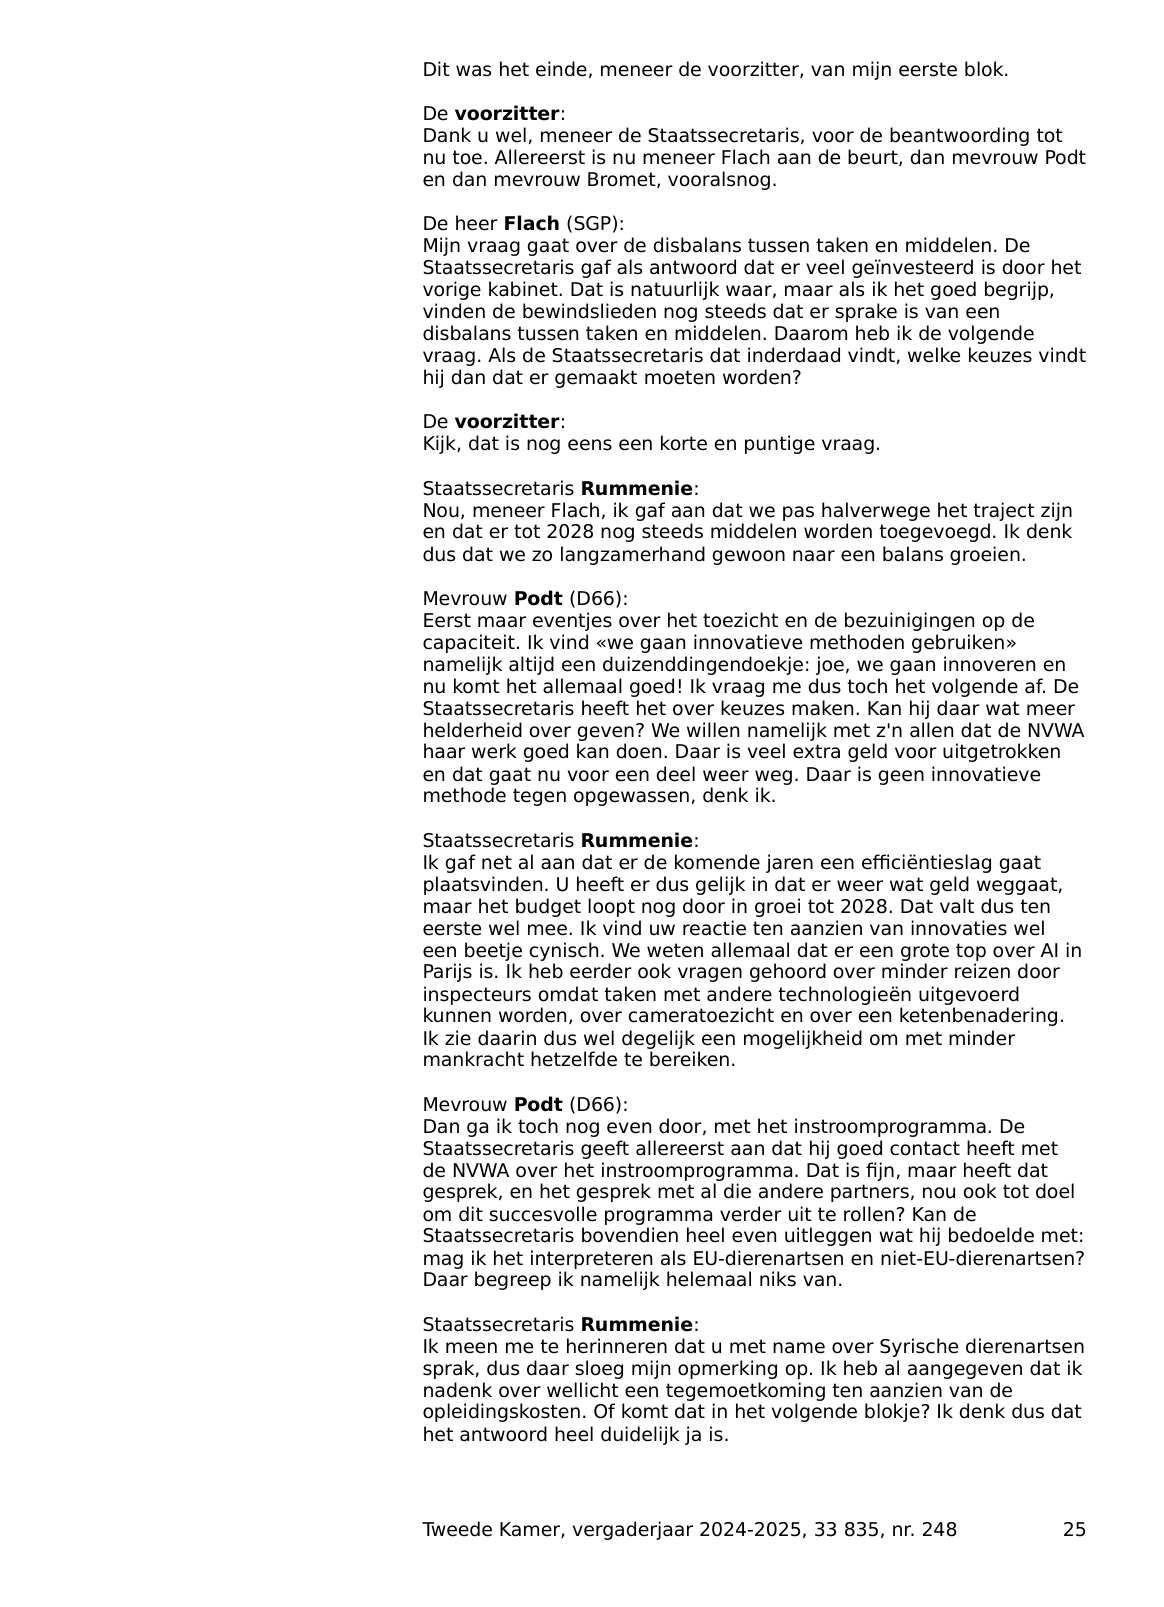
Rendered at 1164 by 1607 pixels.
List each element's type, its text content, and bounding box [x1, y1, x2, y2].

text Ik gaf net al aan dat er de komende jaren een efficiëntieslag gaat plaatsvinden. U heeft er dus gelijk in dat er weer wat geld weggaat, maar het budget loopt nog door in groei tot 2028. Dat valt dus ten eerste wel mee. Ik vind uw reactie ten aanzien van innovaties wel een beetje cynisch. We weten allemaal dat er een grote top over AI in Parijs is. Ik heb eerder ook vragen gehoord over minder reizen door inspecteurs omdat taken met andere technologieën uitgevoerd kunnen worden, over cameratoezicht en over een ketenbenadering. Ik zie daarin dus wel degelijk een mogelijkheid om met minder mankracht hetzelfde te bereiken. [422, 852, 1087, 1071]
text De voorzitter: [422, 411, 1087, 433]
text Nou, meneer Flach, ik gaf aan dat we pas halverwege het traject zijn en dat er tot 2028 nog steeds middelen worden toegevoegd. Ik denk dus dat we zo langzamerhand gewoon naar een balans groeien. [422, 499, 1087, 565]
text Mevrouw Podt (D66): [422, 588, 1087, 609]
text Staatssecretaris Rummenie: [422, 1313, 1087, 1336]
text Ik meen me te herinneren dat u met name over Syrische dierenartsen sprak, dus daar sloeg mijn opmerking op. Ik heb al aangegeven dat ik nadenk over wellicht een tegemoetkoming ten aanzien van de opleidingskosten. Of komt dat in het volgende blokje? Ik denk dus dat het antwoord heel duidelijk ja is. [422, 1336, 1087, 1445]
text Dank u wel, meneer de Staatssecretaris, voor de beantwoording tot nu toe. Allereerst is nu meneer Flach aan de beurt, dan mevrouw Podt en dan mevrouw Bromet, vooralsnog. [422, 125, 1087, 191]
text Mevrouw Podt (D66): [422, 1093, 1087, 1116]
text Dan ga ik toch nog even door, met het instroomprogramma. De Staatssecretaris geeft allereerst aan dat hij goed contact heeft met de NVWA over het instroomprogramma. Dat is fijn, maar heeft dat gesprek, en het gesprek met al die andere partners, nou ook tot doel om dit succesvolle programma verder uit te rollen? Kan de Staatssecretaris bovendien heel even uitleggen wat hij bedoelde met: mag ik het interpreteren als EU-dierenartsen en niet-EU-dierenartsen? Daar begreep ik namelijk helemaal niks van. [422, 1116, 1087, 1291]
text Staatssecretaris Rummenie: [422, 477, 1087, 499]
text De voorzitter: [422, 103, 1087, 125]
text Mijn vraag gaat over de disbalans tussen taken en middelen. De Staatssecretaris gaf als antwoord dat er veel geïnvesteerd is door het vorige kabinet. Dat is natuurlijk waar, maar als ik het goed begrijp, vinden de bewindslieden nog steeds dat er sprake is van een disbalans tussen taken en middelen. Daarom heb ik de volgende vraag. Als de Staatssecretaris dat inderdaad vindt, welke keuzes vindt hij dan dat er gemaakt moeten worden? [422, 235, 1087, 389]
text Staatssecretaris Rummenie: [422, 829, 1087, 852]
text De heer Flach (SGP): [422, 213, 1087, 235]
text Eerst maar eventjes over het toezicht en de bezuinigingen op de capaciteit. Ik vind «we gaan innovatieve methoden gebruiken» namelijk altijd een duizenddingendoekje: joe, we gaan innoveren en nu komt het allemaal goed! Ik vraag me dus toch het volgende af. De Staatssecretaris heeft het over keuzes maken. Kan hij daar wat meer helderheid over geven? We willen namelijk met z'n allen dat de NVWA haar werk goed kan doen. Daar is veel extra geld voor uitgetrokken en dat gaat nu voor een deel weer weg. Daar is geen innovatieve methode tegen opgewassen, denk ik. [422, 609, 1087, 807]
text Dit was het einde, meneer de voorzitter, van mijn eerste blok. [422, 59, 1087, 81]
text Kijk, dat is nog eens een korte en puntige vraag. [422, 433, 1087, 455]
